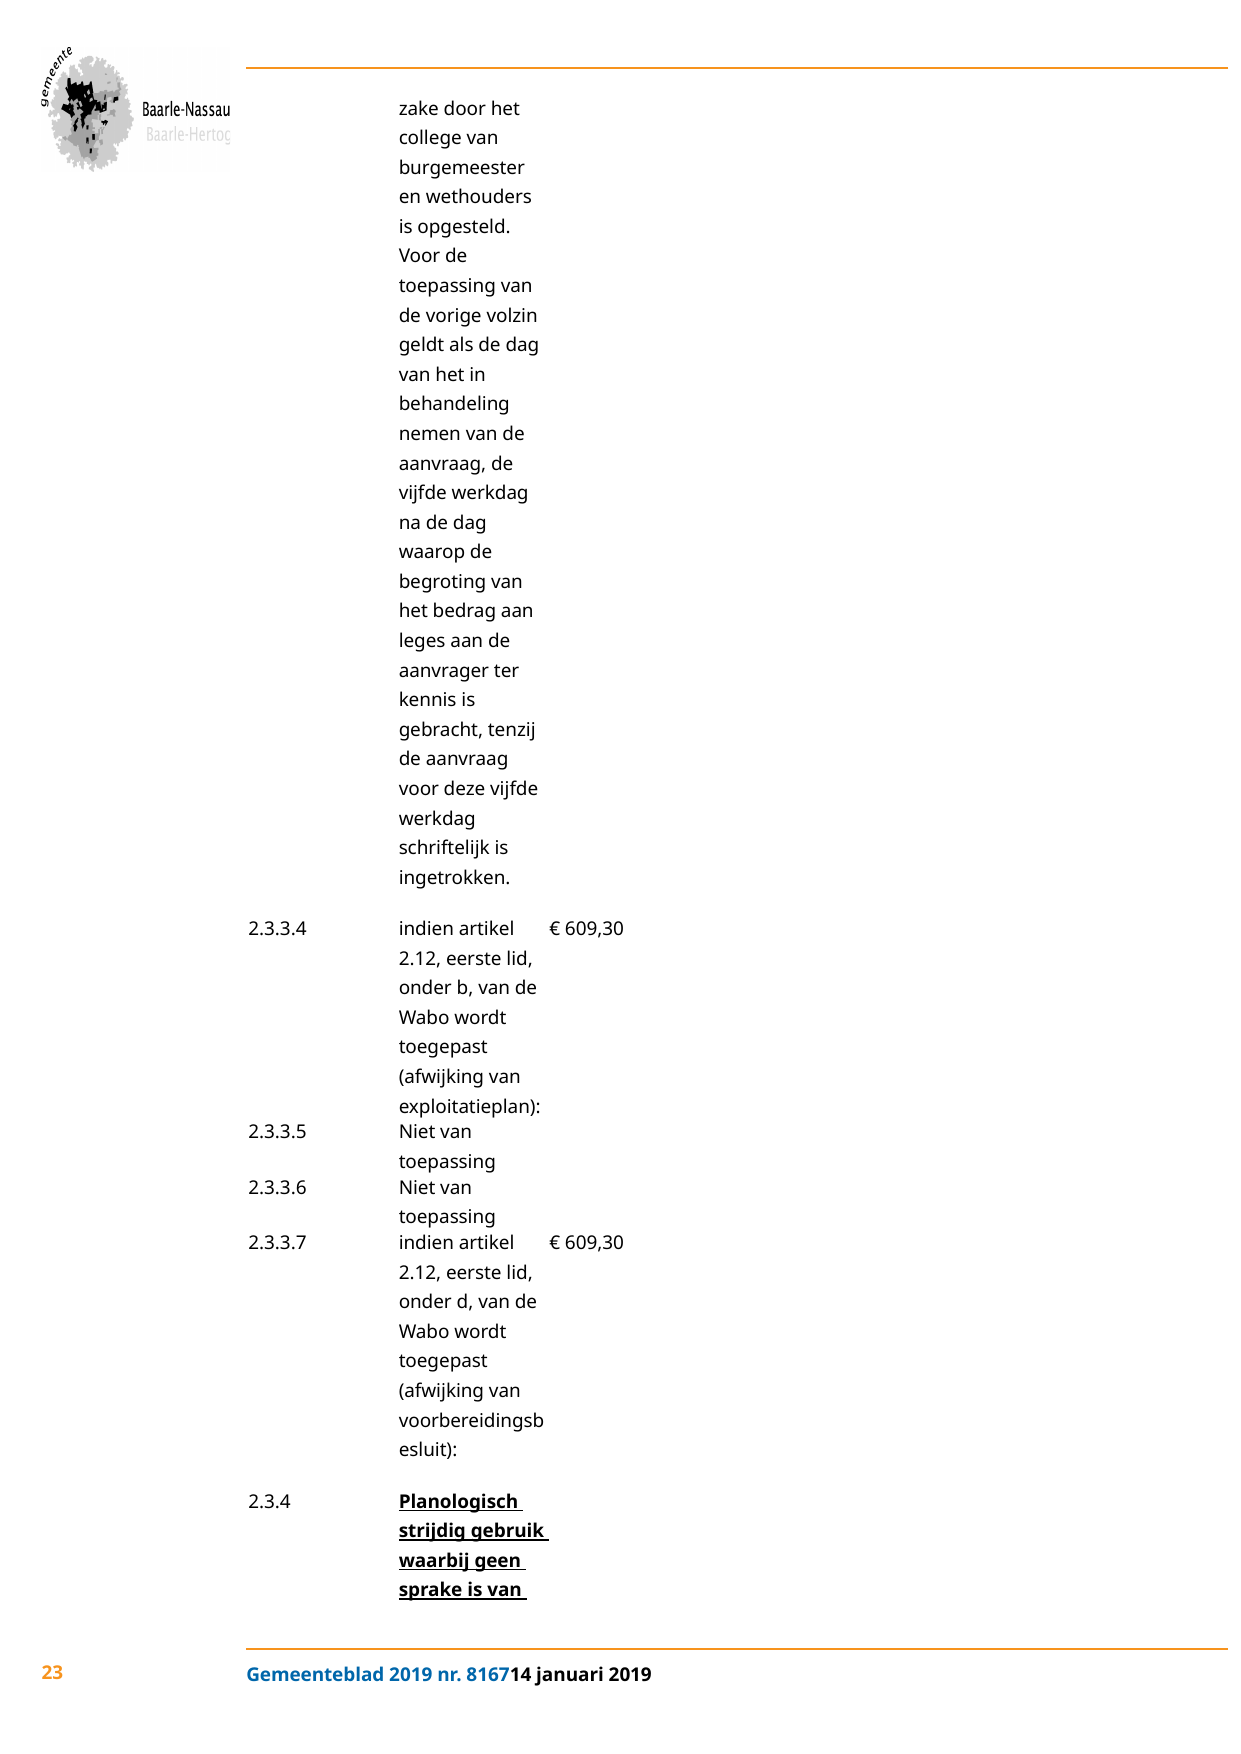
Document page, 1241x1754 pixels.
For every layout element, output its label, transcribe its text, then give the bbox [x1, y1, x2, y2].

table_cell [549, 95, 700, 890]
picture [41, 47, 231, 172]
table_cell waarbij geen sprake is van [399, 1541, 549, 1602]
table_cell indien artikel 2.12, eerste lid, onder b, van de Wabo wordt toegepast (afwijking van exploitatieplan): [399, 915, 549, 1119]
table_cell zake door het college van burgemeester en wethouders is opgesteld. Voor de toepassing van de vorige volzin geldt als de dag van het in behandeling nemen van de aanvraag, de vijfde werkdag na de dag waarop de begroting van het bedrag aan leges aan de aanvrager ter kennis is gebracht, tenzij de aanvraag voor deze vijfde werkdag schriftelijk is ingetrokken. [399, 95, 549, 890]
table_cell [549, 1119, 700, 1174]
table_cell [248, 890, 398, 915]
table_cell € 609,30 [549, 915, 700, 1119]
table_cell 2.3.3.6 [248, 1174, 398, 1229]
table_cell Planologisch strijdig gebruik [399, 1488, 549, 1539]
table_cell [549, 1174, 700, 1229]
table_cell [549, 1488, 700, 1602]
table_cell [248, 95, 398, 890]
table_cell indien artikel 2.12, eerste lid, onder d, van de Wabo wordt toegepast (afwijking van voorbereidingsbesluit): [399, 1229, 549, 1462]
table_cell 2.3.3.4 [248, 915, 398, 1119]
table_cell Niet van toepassing [399, 1174, 549, 1229]
table_cell [248, 1462, 398, 1488]
table_cell [399, 1462, 549, 1488]
table_cell Niet van toepassing [399, 1119, 549, 1174]
table_cell 2.3.4 [248, 1488, 398, 1602]
table_cell 2.3.3.5 [248, 1119, 398, 1174]
table_cell [549, 1462, 700, 1488]
table_cell 2.3.3.7 [248, 1229, 398, 1462]
table_cell € 609,30 [549, 1229, 700, 1462]
